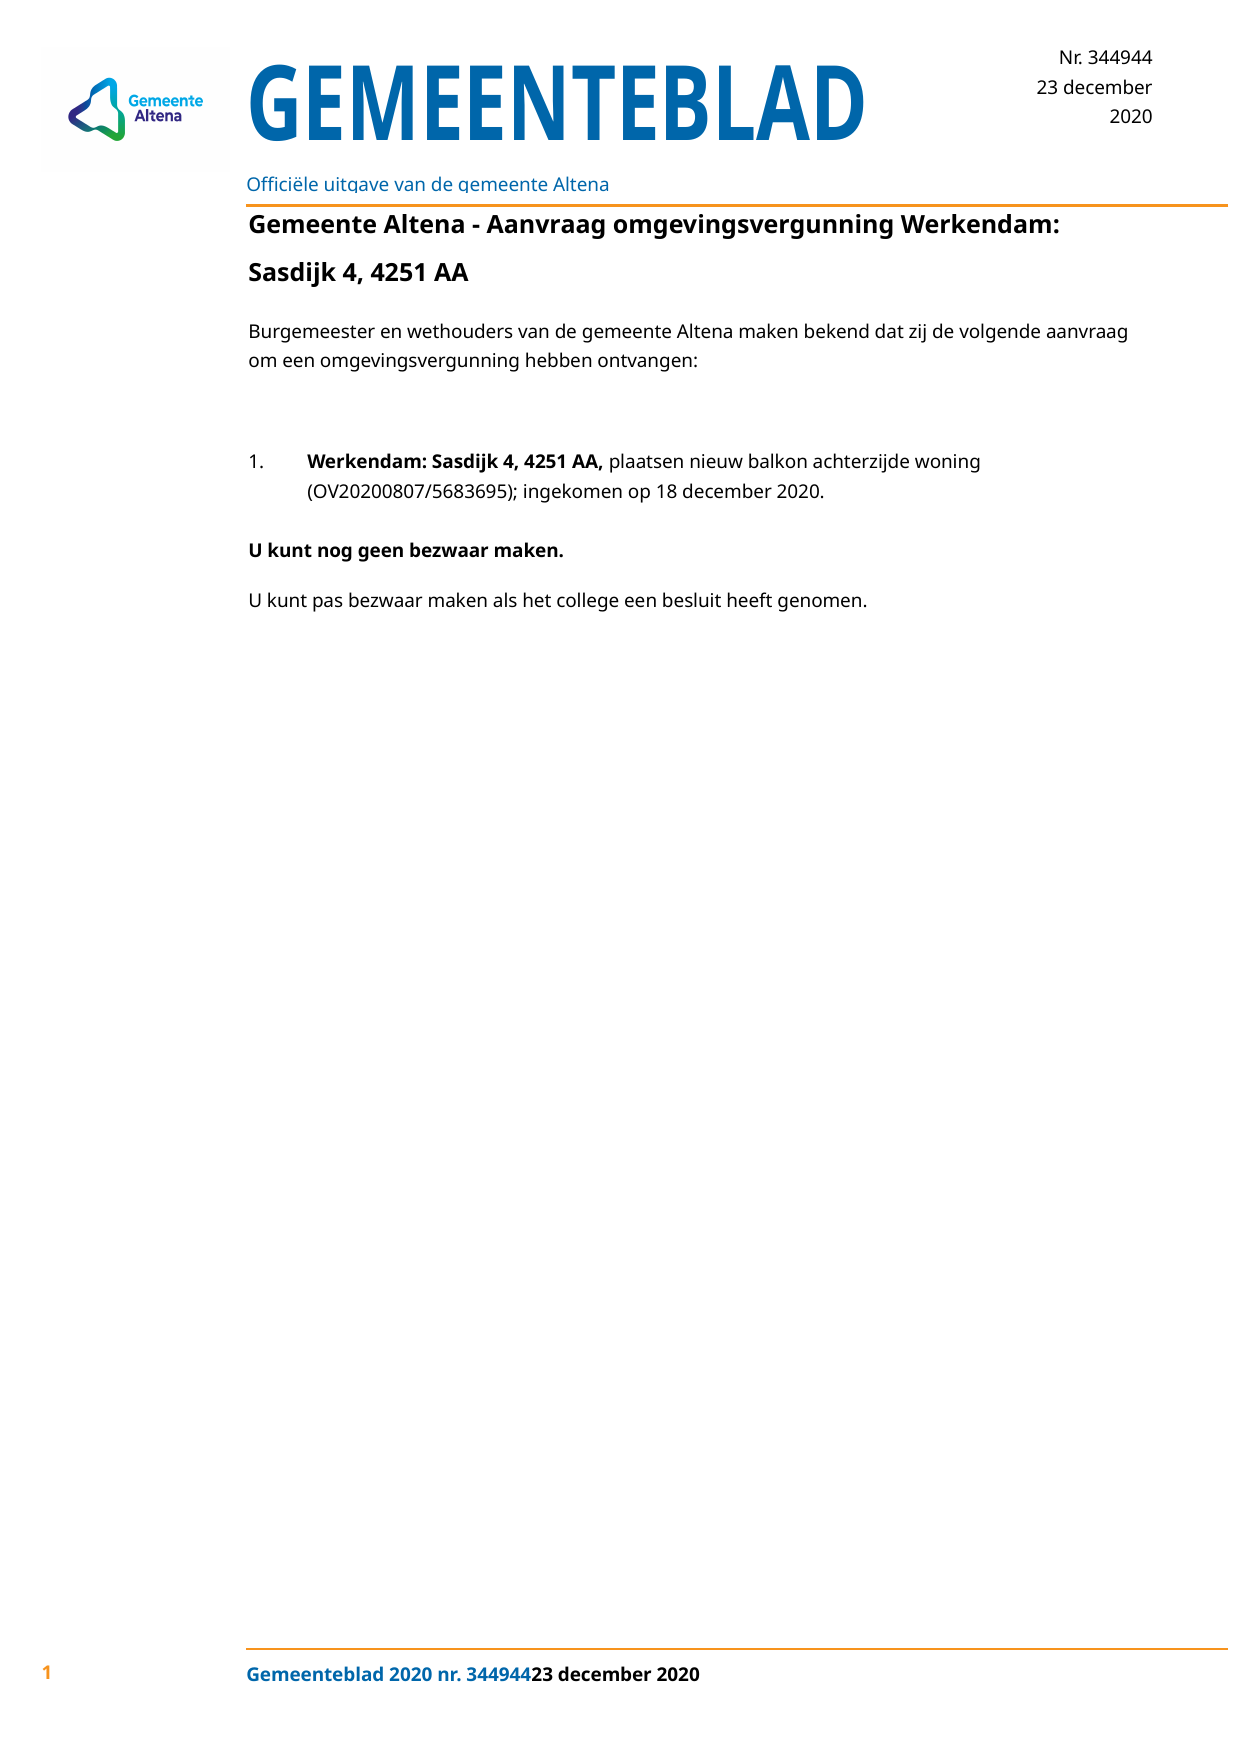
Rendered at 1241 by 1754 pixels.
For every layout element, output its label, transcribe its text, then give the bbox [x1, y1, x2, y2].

picture [41, 47, 231, 172]
list Werkendam: Sasdijk 4, 4251 AA, plaatsen nieuw balkon achterzijde woning (OV20200807/5683695); ingekomen op 18 december 2020. [248, 448, 1152, 504]
text U kunt pas bezwaar maken als het college een besluit heeft genomen. [248, 587, 1152, 613]
text U kunt nog geen bezwaar maken. [248, 537, 1152, 563]
text Gemeente Altena - Aanvraag omgevingsvergunning Werkendam: Sasdijk 4, 4251 AA [248, 207, 1152, 288]
text Burgemeester en wethouders van de gemeente Altena maken bekend dat zij de volgende aanvraag om een omgevingsvergunning hebben ontvangen: [248, 318, 1152, 373]
